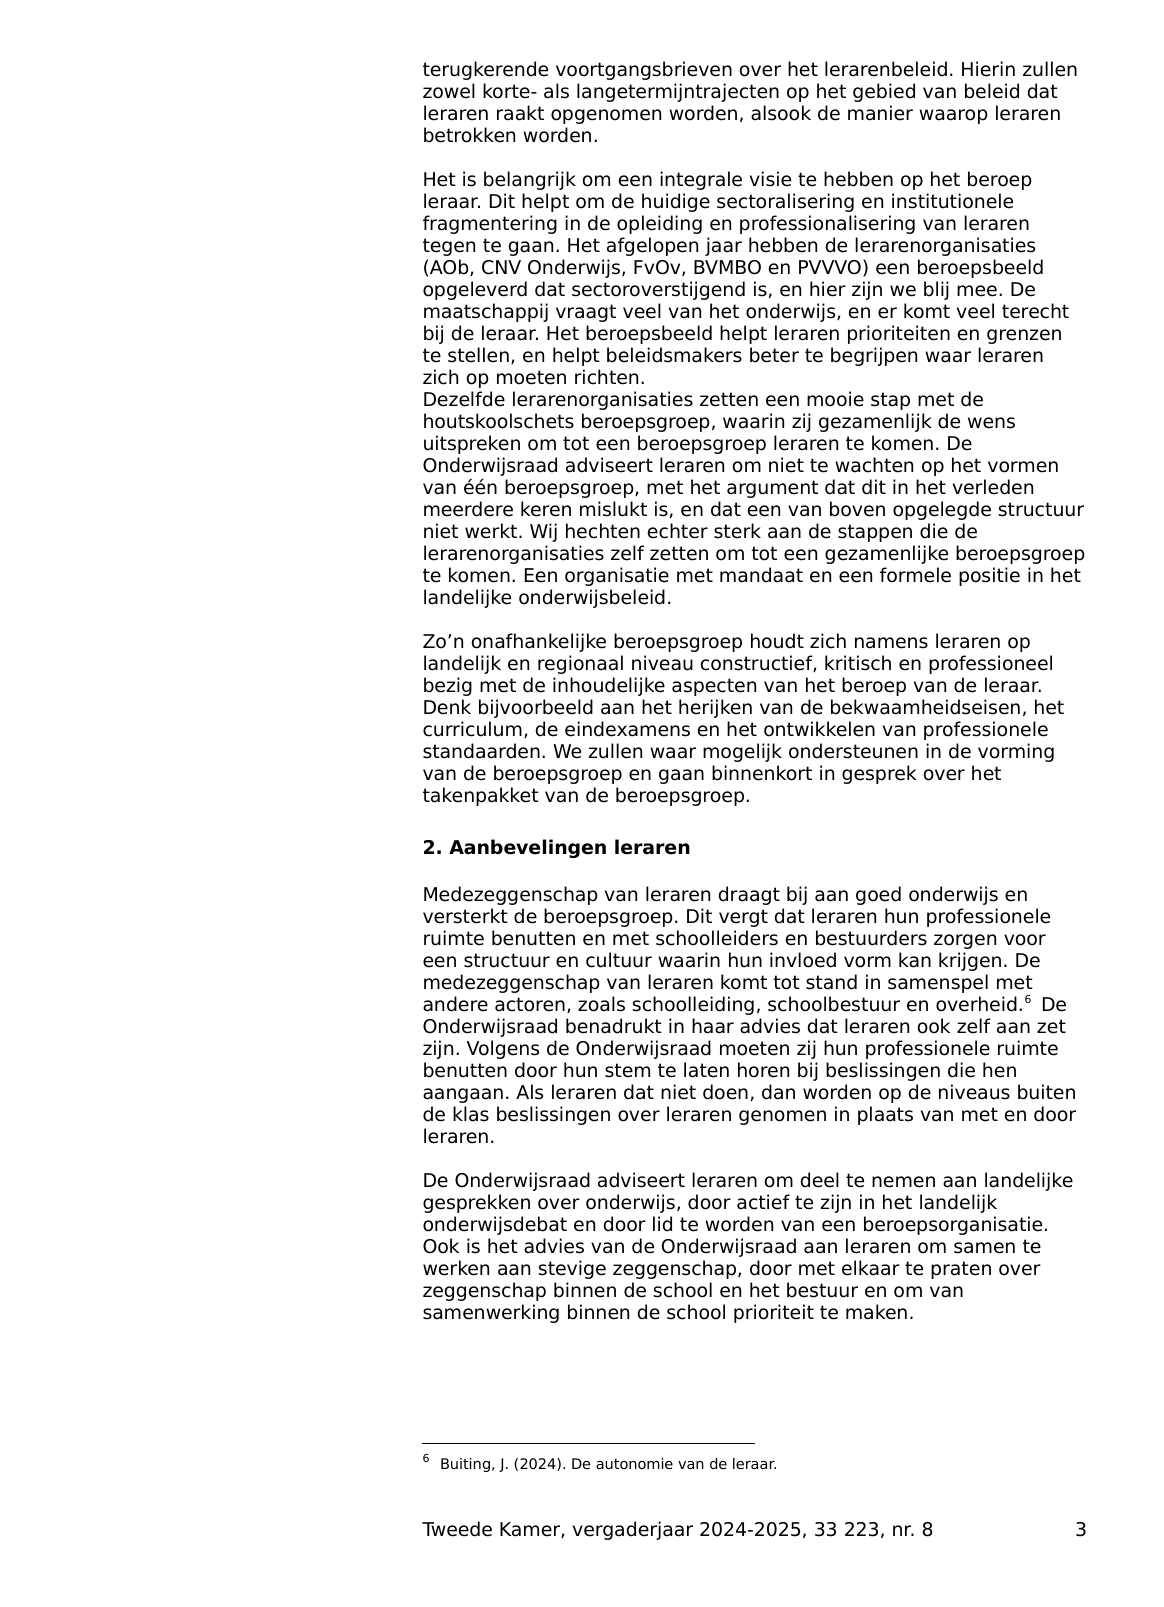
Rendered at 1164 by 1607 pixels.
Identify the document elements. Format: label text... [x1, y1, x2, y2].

text Dezelfde lerarenorganisaties zetten een mooie stap met de houtskoolschets beroepsgroep, waarin zij gezamenlijk de wens uitspreken om tot een beroepsgroep leraren te komen. De Onderwijsraad adviseert leraren om niet te wachten op het vormen van één beroepsgroep, met het argument dat dit in het verleden meerdere keren mislukt is, en dat een van boven opgelegde structuur niet werkt. Wij hechten echter sterk aan de stappen die de lerarenorganisaties zelf zetten om tot een gezamenlijke beroepsgroep te komen. Een organisatie met mandaat en een formele positie in het landelijke onderwijsbeleid. [422, 389, 1087, 609]
text Medezeggenschap van leraren draagt bij aan goed onderwijs en versterkt de beroepsgroep. Dit vergt dat leraren hun professionele ruimte benutten en met schoolleiders en bestuurders zorgen voor een structuur en cultuur waarin hun invloed vorm kan krijgen. De medezeggenschap van leraren komt tot stand in samenspel met andere actoren, zoals schoolleiding, schoolbestuur en overheid. De Onderwijsraad benadrukt in haar advies dat leraren ook zelf aan zet zijn. Volgens de Onderwijsraad moeten zij hun professionele ruimte benutten door hun stem te laten horen bij beslissingen die hen aangaan. Als leraren dat niet doen, dan worden op de niveaus buiten de klas beslissingen over leraren genomen in plaats van met en door leraren. [422, 884, 1087, 1147]
text Buiting, J. (2024). De autonomie van de leraar. [422, 1452, 1087, 1474]
text Zo’n onafhankelijke beroepsgroep houdt zich namens leraren op landelijk en regionaal niveau constructief, kritisch en professioneel bezig met de inhoudelijke aspecten van het beroep van de leraar. Denk bijvoorbeeld aan het herijken van de bekwaamheidseisen, het curriculum, de eindexamens en het ontwikkelen van professionele standaarden. We zullen waar mogelijk ondersteunen in de vorming van de beroepsgroep en gaan binnenkort in gesprek over het takenpakket van de beroepsgroep. [422, 631, 1087, 807]
subtitle 2. Aanbevelingen leraren [422, 837, 1087, 859]
text Het is belangrijk om een integrale visie te hebben op het beroep leraar. Dit helpt om de huidige sectoralisering en institutionele fragmentering in de opleiding en professionalisering van leraren tegen te gaan. Het afgelopen jaar hebben de lerarenorganisaties (AOb, CNV Onderwijs, FvOv, BVMBO en PVVVO) een beroepsbeeld opgeleverd dat sectoroverstijgend is, en hier zijn we blij mee. De maatschappij vraagt veel van het onderwijs, en er komt veel terecht bij de leraar. Het beroepsbeeld helpt leraren prioriteiten en grenzen te stellen, en helpt beleidsmakers beter te begrijpen waar leraren zich op moeten richten. [422, 169, 1087, 389]
text terugkerende voortgangsbrieven over het lerarenbeleid. Hierin zullen zowel korte- als langetermijntrajecten op het gebied van beleid dat leraren raakt opgenomen worden, alsook de manier waarop leraren betrokken worden. [422, 59, 1087, 147]
text De Onderwijsraad adviseert leraren om deel te nemen aan landelijke gesprekken over onderwijs, door actief te zijn in het landelijk onderwijsdebat en door lid te worden van een beroepsorganisatie. Ook is het advies van de Onderwijsraad aan leraren om samen te werken aan stevige zeggenschap, door met elkaar te praten over zeggenschap binnen de school en het bestuur en om van samenwerking binnen de school prioriteit te maken. [422, 1170, 1087, 1323]
